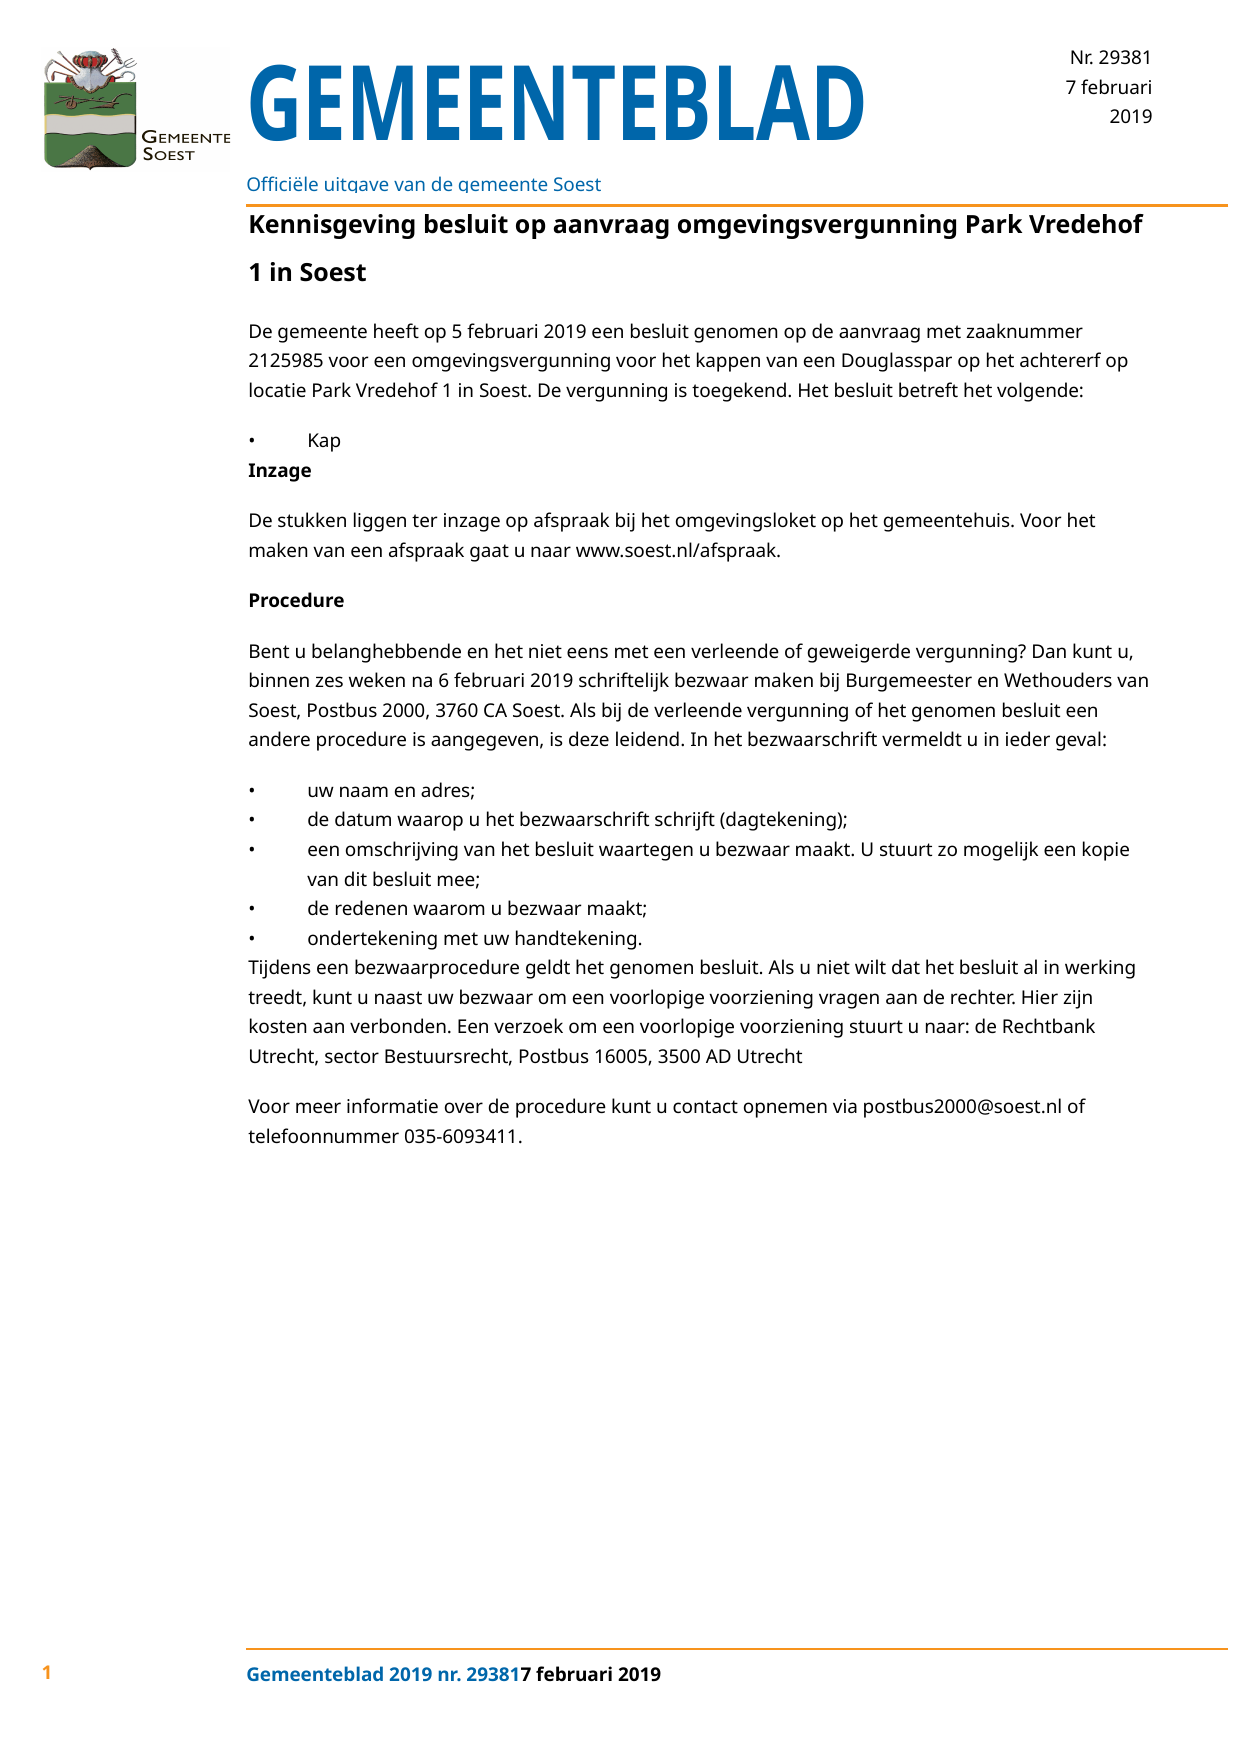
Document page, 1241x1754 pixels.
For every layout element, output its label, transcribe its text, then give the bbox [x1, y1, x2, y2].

text Bent u belanghebbende en het niet eens met een verleende of geweigerde vergunning? Dan kunt u, binnen zes weken na 6 februari 2019 schriftelijk bezwaar maken bij Burgemeester en Wethouders van Soest, Postbus 2000, 3760 CA Soest. Als bij de verleende vergunning of het genomen besluit een andere procedure is aangegeven, is deze leidend. In het bezwaarschrift vermeldt u in ieder geval: [248, 638, 1152, 752]
list ondertekening met uw handtekening. [248, 925, 1152, 951]
list een omschrijving van het besluit waartegen u bezwaar maakt. U stuurt zo mogelijk een kopie van dit besluit mee; [248, 836, 1152, 892]
text De stukken liggen ter inzage op afspraak bij het omgevingsloket op het gemeentehuis. Voor het maken van een afspraak gaat u naar www.soest.nl/afspraak. [248, 507, 1152, 563]
text Voor meer informatie over de procedure kunt u contact opnemen via postbus2000@soest.nl of telefoonnummer 035-6093411. [248, 1094, 1152, 1149]
list uw naam en adres; [248, 777, 1152, 803]
text Inzage [248, 457, 1152, 483]
text Procedure [248, 587, 1152, 613]
picture [41, 47, 231, 172]
text Tijdens een bezwaarprocedure geldt het genomen besluit. Als u niet wilt dat het besluit al in werking treedt, kunt u naast uw bezwaar om een voorlopige voorziening vragen aan de rechter. Hier zijn kosten aan verbonden. Een verzoek om een voorlopige voorziening stuurt u naar: de Rechtbank Utrecht, sector Bestuursrecht, Postbus 16005, 3500 AD Utrecht [248, 954, 1152, 1069]
text De gemeente heeft op 5 februari 2019 een besluit genomen op de aanvraag met zaaknummer 2125985 voor een omgevingsvergunning voor het kappen van een Douglasspar op het achtererf op locatie Park Vredehof 1 in Soest. De vergunning is toegekend. Het besluit betreft het volgende: [248, 318, 1152, 403]
list de datum waarop u het bezwaarschrift schrijft (dagtekening); [248, 807, 1152, 832]
list Kap [248, 427, 1152, 453]
list de redenen waarom u bezwaar maakt; [248, 895, 1152, 921]
text Kennisgeving besluit op aanvraag omgevingsvergunning Park Vredehof 1 in Soest [248, 207, 1152, 288]
